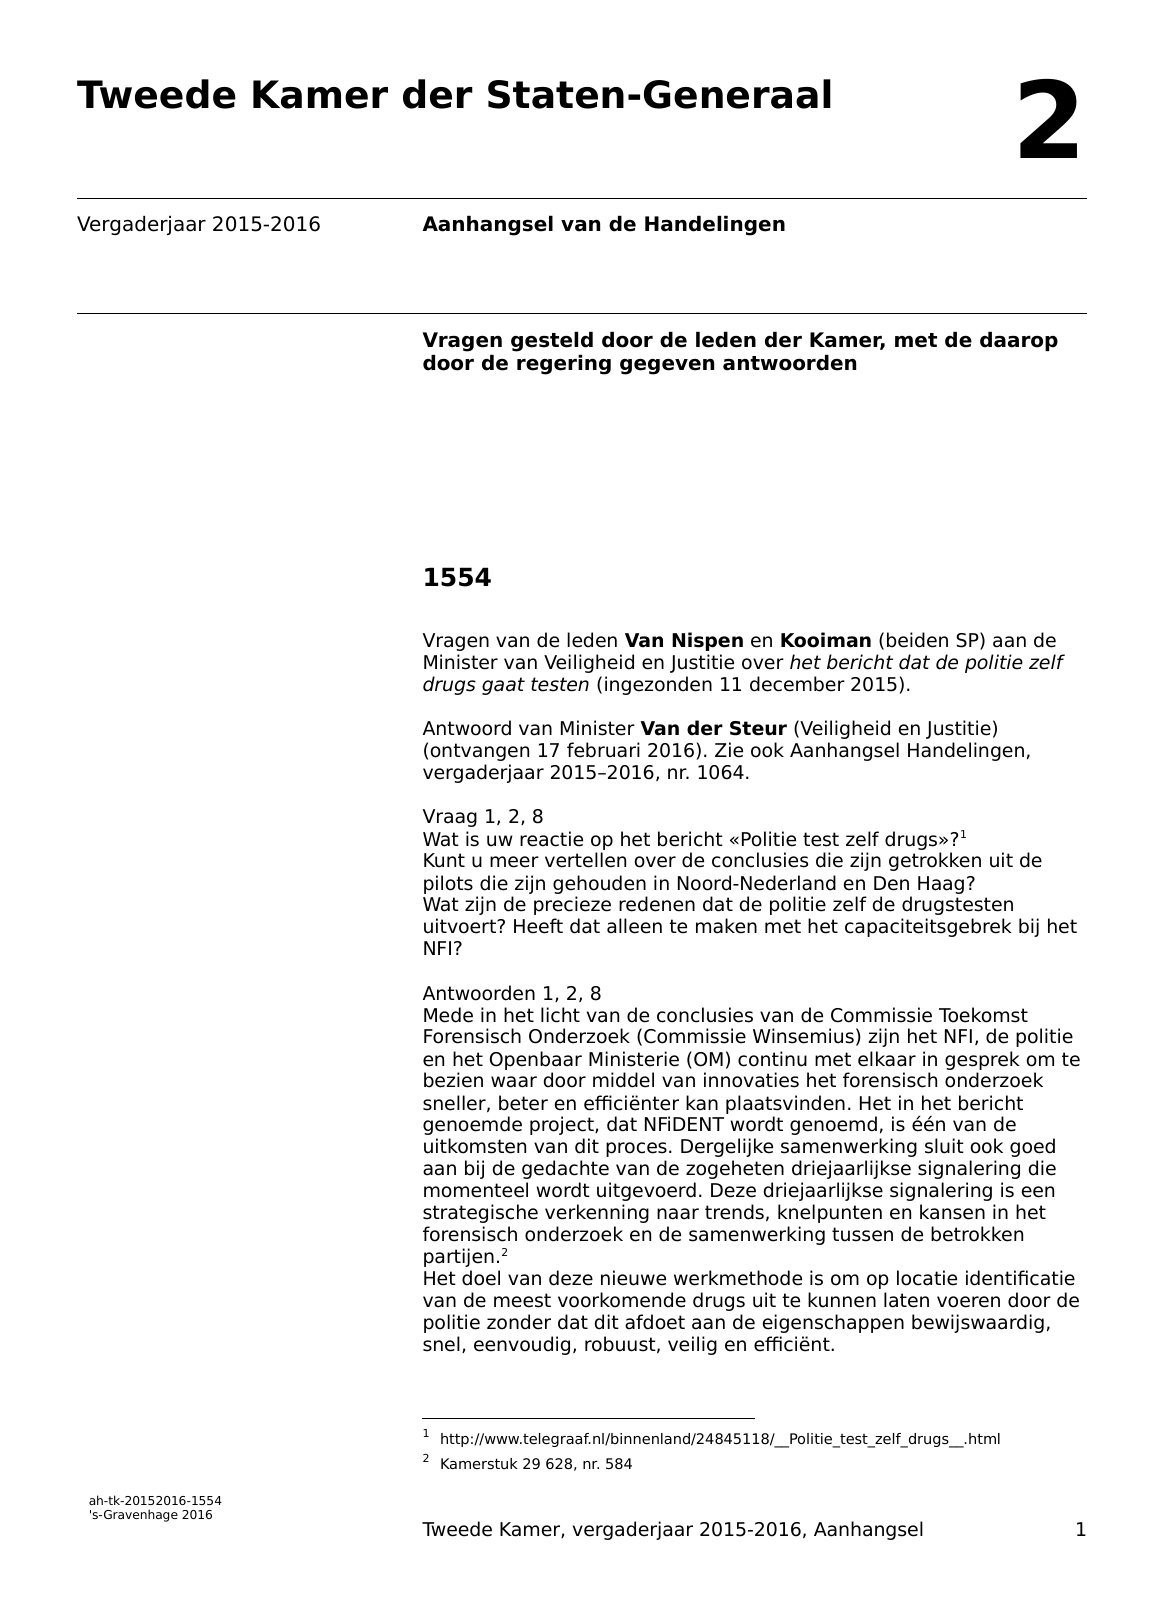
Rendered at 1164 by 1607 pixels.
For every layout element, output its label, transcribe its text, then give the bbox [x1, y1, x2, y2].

table_header 2 [886, 59, 1087, 198]
text Het doel van deze nieuwe werkmethode is om op locatie identificatie van de meest voorkomende drugs uit te kunnen laten voeren door de politie zonder dat dit afdoet aan de eigenschappen bewijswaardig, snel, eenvoudig, robuust, veilig en efficiënt. [422, 1268, 1087, 1356]
text Vragen van de leden Van Nispen en Kooiman (beiden SP) aan de Minister van Veiligheid en Justitie over het bericht dat de politie zelf drugs gaat testen (ingezonden 11 december 2015). [422, 630, 1087, 696]
text Kunt u meer vertellen over de conclusies die zijn getrokken uit de pilots die zijn gehouden in Noord-Nederland en Den Haag? [422, 850, 1087, 894]
text Kamerstuk 29 628, nr. 584 [422, 1452, 1087, 1474]
text Antwoorden 1, 2, 8 [422, 982, 1087, 1004]
table_cell Aanhangsel van de Handelingen [422, 199, 1087, 313]
text http://www.telegraaf.nl/binnenland/24845118/__Politie_test_zelf_drugs__.html [422, 1427, 1087, 1449]
text 's-Gravenhage 2016 [88, 1508, 323, 1522]
text 1554 [422, 563, 1087, 592]
text Mede in het licht van de conclusies van de Commissie Toekomst Forensisch Onderzoek (Commissie Winsemius) zijn het NFI, de politie en het Openbaar Ministerie (OM) continu met elkaar in gesprek om te bezien waar door middel van innovaties het forensisch onderzoek sneller, beter en efficiënter kan plaatsvinden. Het in het bericht genoemde project, dat NFiDENT wordt genoemd, is één van de uitkomsten van dit proces. Dergelijke samenwerking sluit ook goed aan bij de gedachte van de zogeheten driejaarlijkse signalering die momenteel wordt uitgevoerd. Deze driejaarlijkse signalering is een strategische verkenning naar trends, knelpunten en kansen in het forensisch onderzoek en de samenwerking tussen de betrokken partijen. [422, 1004, 1087, 1268]
text Wat zijn de precieze redenen dat de politie zelf de drugstesten uitvoert? Heeft dat alleen te maken met het capaciteitsgebrek bij het NFI? [422, 894, 1087, 960]
text Vraag 1, 2, 8 [422, 806, 1087, 828]
text Antwoord van Minister Van der Steur (Veiligheid en Justitie) (ontvangen 17 februari 2016). Zie ook Aanhangsel Handelingen, vergaderjaar 2015–2016, nr. 1064. [422, 718, 1087, 784]
table_header Tweede Kamer der Staten-Generaal [77, 59, 886, 198]
table_cell [77, 314, 422, 375]
table_cell Vragen gesteld door de leden der Kamer, met de daarop door de regering gegeven antwoorden [422, 314, 1087, 375]
text Wat is uw reactie op het bericht «Politie test zelf drugs»? [422, 828, 1087, 850]
text ah-tk-20152016-1554 [88, 1494, 323, 1508]
table_cell Vergaderjaar 2015-2016 [77, 199, 422, 313]
